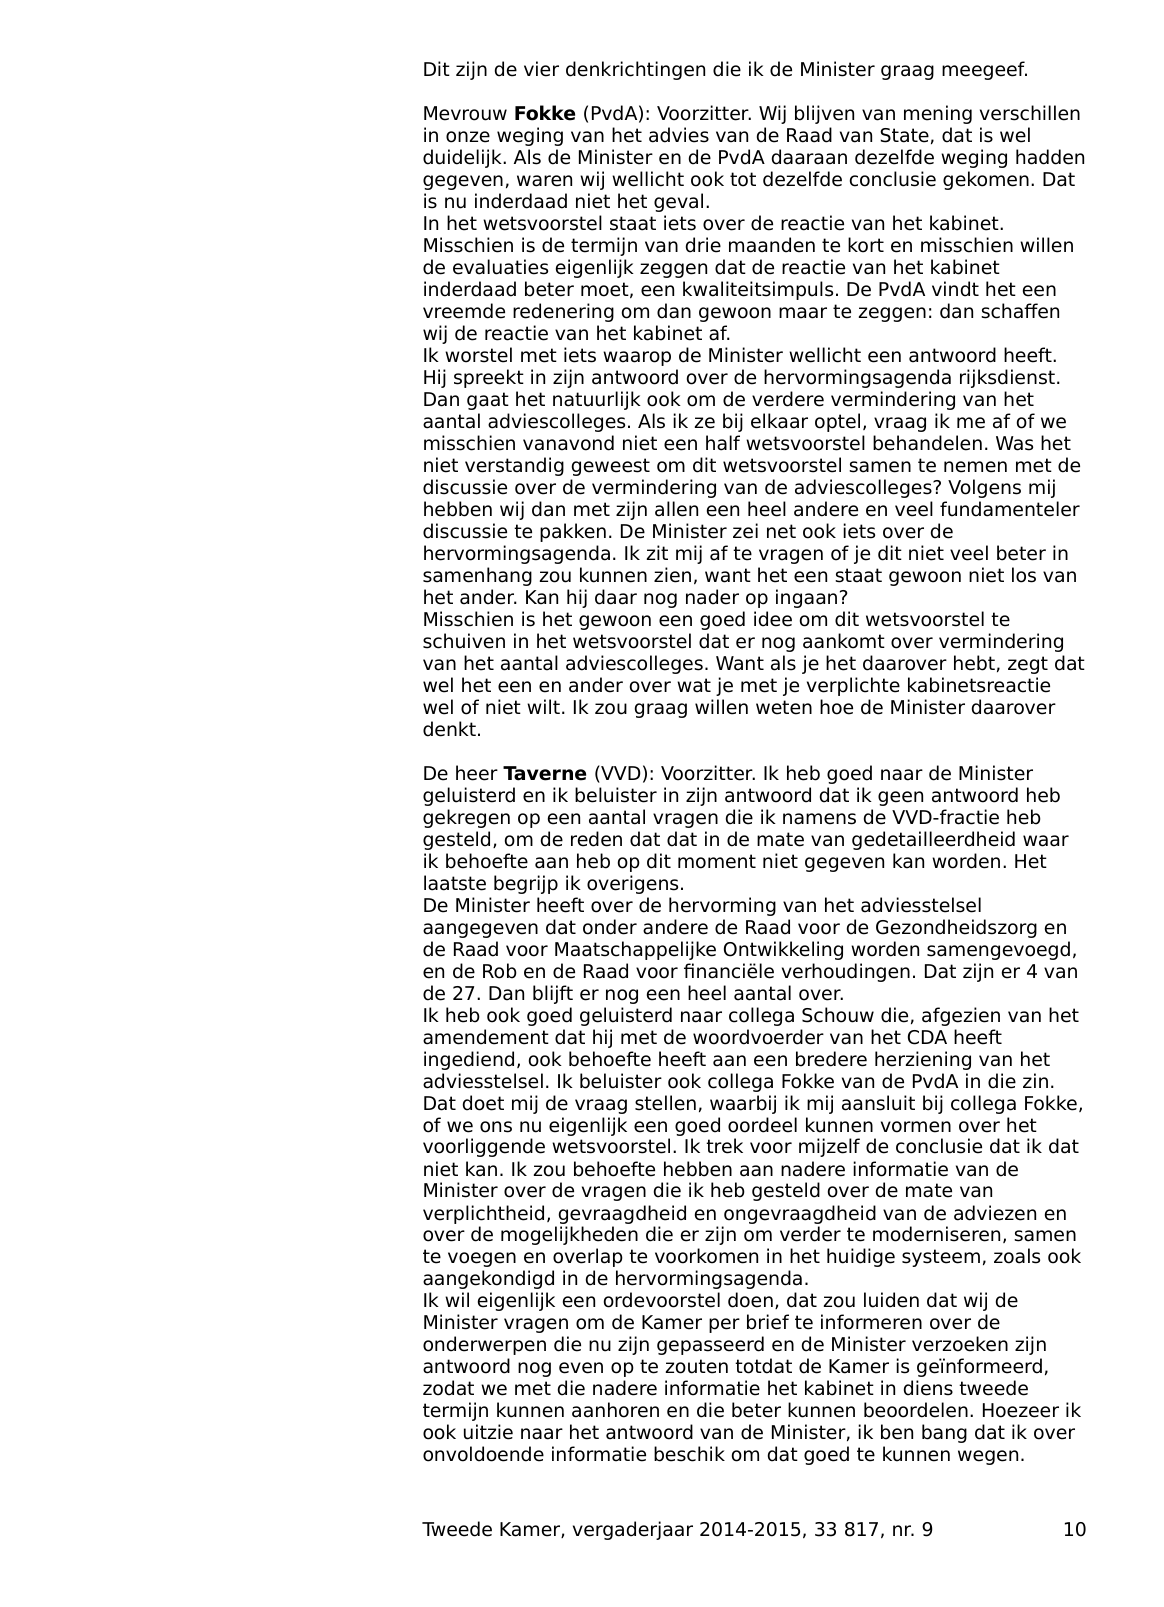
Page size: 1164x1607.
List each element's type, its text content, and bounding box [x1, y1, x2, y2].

text Dit zijn de vier denkrichtingen die ik de Minister graag meegeef. [422, 59, 1087, 81]
text De heer Taverne (VVD): Voorzitter. Ik heb goed naar de Minister geluisterd en ik beluister in zijn antwoord dat ik geen antwoord heb gekregen op een aantal vragen die ik namens de VVD-fractie heb gesteld, om de reden dat dat in de mate van gedetailleerdheid waar ik behoefte aan heb op dit moment niet gegeven kan worden. Het laatste begrijp ik overigens. [422, 763, 1087, 895]
text Mevrouw Fokke (PvdA): Voorzitter. Wij blijven van mening verschillen in onze weging van het advies van de Raad van State, dat is wel duidelijk. Als de Minister en de PvdA daaraan dezelfde weging hadden gegeven, waren wij wellicht ook tot dezelfde conclusie gekomen. Dat is nu inderdaad niet het geval. [422, 103, 1087, 213]
text Ik wil eigenlijk een ordevoorstel doen, dat zou luiden dat wij de Minister vragen om de Kamer per brief te informeren over de onderwerpen die nu zijn gepasseerd en de Minister verzoeken zijn antwoord nog even op te zouten totdat de Kamer is geïnformeerd, zodat we met die nadere informatie het kabinet in diens tweede termijn kunnen aanhoren en die beter kunnen beoordelen. Hoezeer ik ook uitzie naar het antwoord van de Minister, ik ben bang dat ik over onvoldoende informatie beschik om dat goed te kunnen wegen. [422, 1290, 1087, 1466]
text Ik heb ook goed geluisterd naar collega Schouw die, afgezien van het amendement dat hij met de woordvoerder van het CDA heeft ingediend, ook behoefte heeft aan een bredere herziening van het adviesstelsel. Ik beluister ook collega Fokke van de PvdA in die zin. Dat doet mij de vraag stellen, waarbij ik mij aansluit bij collega Fokke, of we ons nu eigenlijk een goed oordeel kunnen vormen over het voorliggende wetsvoorstel. Ik trek voor mijzelf de conclusie dat ik dat niet kan. Ik zou behoefte hebben aan nadere informatie van de Minister over de vragen die ik heb gesteld over de mate van verplichtheid, gevraagdheid en ongevraagdheid van de adviezen en over de mogelijkheden die er zijn om verder te moderniseren, samen te voegen en overlap te voorkomen in het huidige systeem, zoals ook aangekondigd in de hervormingsagenda. [422, 1004, 1087, 1290]
text Ik worstel met iets waarop de Minister wellicht een antwoord heeft. Hij spreekt in zijn antwoord over de hervormingsagenda rijksdienst. Dan gaat het natuurlijk ook om de verdere vermindering van het aantal adviescolleges. Als ik ze bij elkaar optel, vraag ik me af of we misschien vanavond niet een half wetsvoorstel behandelen. Was het niet verstandig geweest om dit wetsvoorstel samen te nemen met de discussie over de vermindering van de adviescolleges? Volgens mij hebben wij dan met zijn allen een heel andere en veel fundamenteler discussie te pakken. De Minister zei net ook iets over de hervormingsagenda. Ik zit mij af te vragen of je dit niet veel beter in samenhang zou kunnen zien, want het een staat gewoon niet los van het ander. Kan hij daar nog nader op ingaan? [422, 345, 1087, 609]
text Misschien is het gewoon een goed idee om dit wetsvoorstel te schuiven in het wetsvoorstel dat er nog aankomt over vermindering van het aantal adviescolleges. Want als je het daarover hebt, zegt dat wel het een en ander over wat je met je verplichte kabinetsreactie wel of niet wilt. Ik zou graag willen weten hoe de Minister daarover denkt. [422, 609, 1087, 741]
text De Minister heeft over de hervorming van het adviesstelsel aangegeven dat onder andere de Raad voor de Gezondheidszorg en de Raad voor Maatschappelijke Ontwikkeling worden samengevoegd, en de Rob en de Raad voor financiële verhoudingen. Dat zijn er 4 van de 27. Dan blijft er nog een heel aantal over. [422, 895, 1087, 1004]
text In het wetsvoorstel staat iets over de reactie van het kabinet. Misschien is de termijn van drie maanden te kort en misschien willen de evaluaties eigenlijk zeggen dat de reactie van het kabinet inderdaad beter moet, een kwaliteitsimpuls. De PvdA vindt het een vreemde redenering om dan gewoon maar te zeggen: dan schaffen wij de reactie van het kabinet af. [422, 213, 1087, 345]
